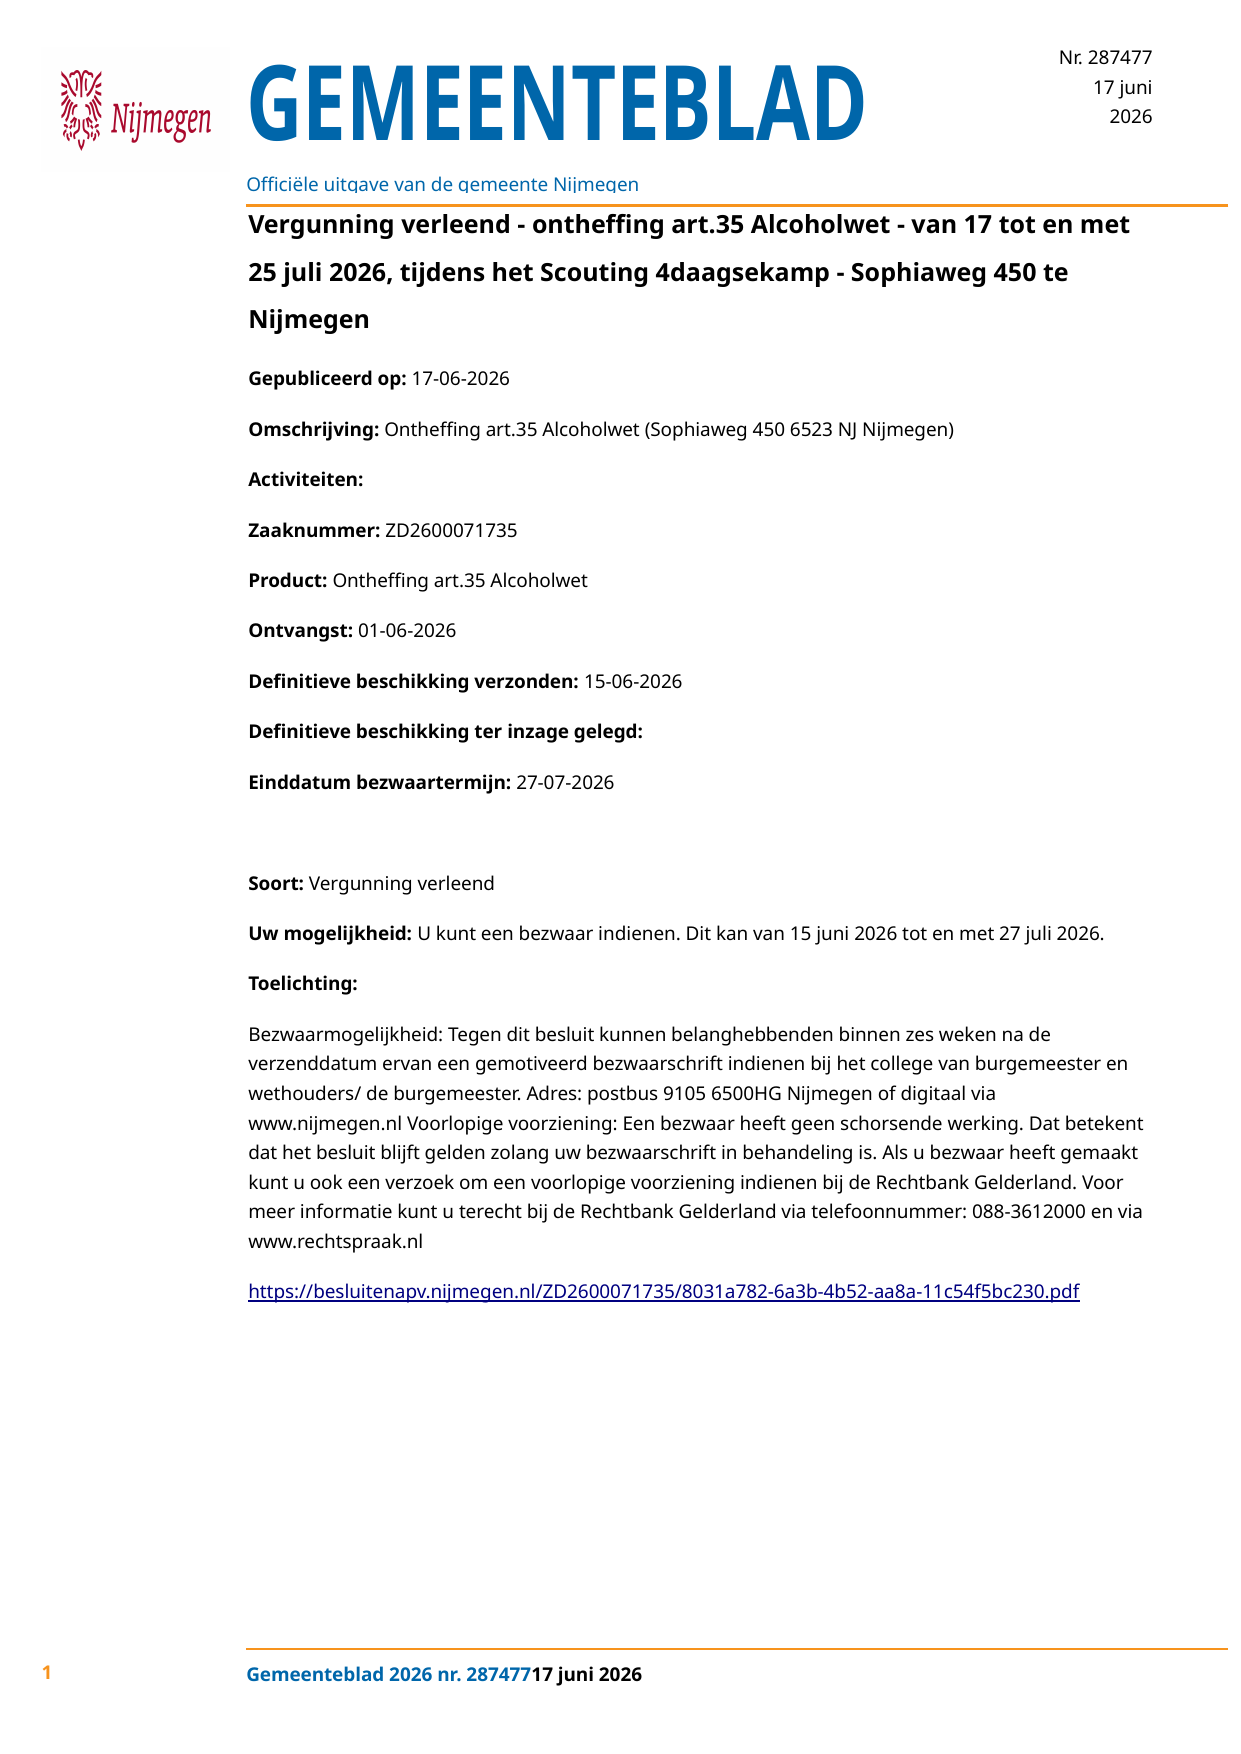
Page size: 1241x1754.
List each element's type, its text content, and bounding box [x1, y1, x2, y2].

text Definitieve beschikking ter inzage gelegd: [248, 718, 1152, 744]
text Zaaknummer: ZD2600071735 [248, 517, 1152, 542]
text Gepubliceerd op: 17-06-2026 [248, 366, 1152, 391]
text Definitieve beschikking verzonden: 15-06-2026 [248, 668, 1152, 694]
text Toelichting: [248, 971, 1152, 996]
picture [41, 47, 231, 172]
text Vergunning verleend - ontheffing art.35 Alcoholwet - van 17 tot en met 25 juli 2026, tijdens het Scouting 4daagsekamp - Sophiaweg 450 te Nijmegen [248, 207, 1152, 336]
text https://besluitenapv.nijmegen.nl/ZD2600071735/8031a782-6a3b-4b52-aa8a-11c54f5bc230.pdf [248, 1278, 1152, 1304]
text Activiteiten: [248, 466, 1152, 492]
text Ontvangst: 01-06-2026 [248, 618, 1152, 643]
text Bezwaarmogelijkheid: Tegen dit besluit kunnen belanghebbenden binnen zes weken na de verzenddatum ervan een gemotiveerd bezwaarschrift indienen bij het college van burgemeester en wethouders/ de burgemeester. Adres: postbus 9105 6500HG Nijmegen of digitaal via www.nijmegen.nl Voorlopige voorziening: Een bezwaar heeft geen schorsende werking. Dat betekent dat het besluit blijft gelden zolang uw bezwaarschrift in behandeling is. Als u bezwaar heeft gemaakt kunt u ook een verzoek om een voorlopige voorziening indienen bij de Rechtbank Gelderland. Voor meer informatie kunt u terecht bij de Rechtbank Gelderland via telefoonnummer: 088-3612000 en via www.rechtspraak.nl [248, 1021, 1152, 1254]
text Soort: Vergunning verleend [248, 870, 1152, 895]
text Omschrijving: Ontheffing art.35 Alcoholwet (Sophiaweg 450 6523 NJ Nijmegen) [248, 416, 1152, 442]
text Einddatum bezwaartermijn: 27-07-2026 [248, 769, 1152, 794]
text Uw mogelijkheid: U kunt een bezwaar indienen. Dit kan van 15 juni 2026 tot en met 27 juli 2026. [248, 920, 1152, 946]
text Product: Ontheffing art.35 Alcoholwet [248, 567, 1152, 593]
